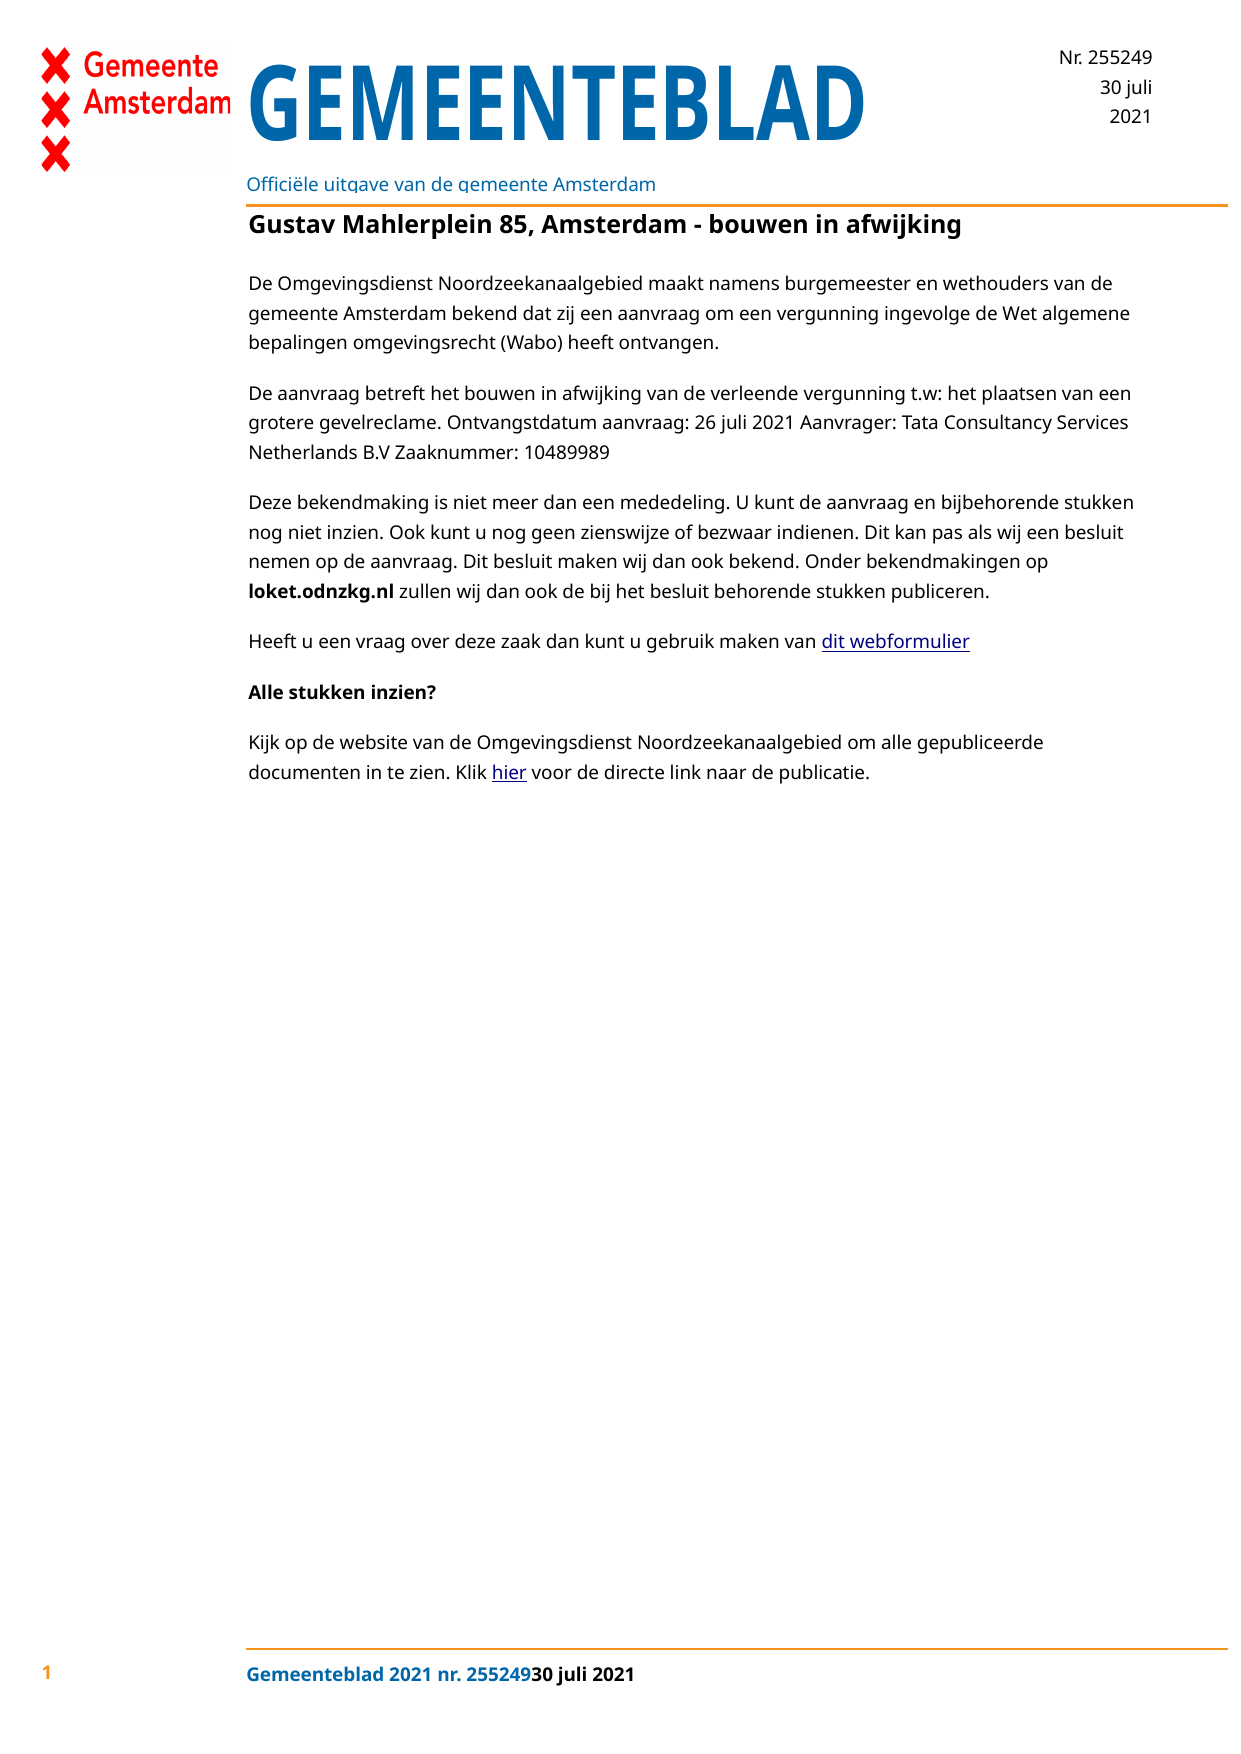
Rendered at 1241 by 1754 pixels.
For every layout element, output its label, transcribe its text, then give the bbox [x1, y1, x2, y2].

text De aanvraag betreft het bouwen in afwijking van de verleende vergunning t.w: het plaatsen van een grotere gevelreclame. Ontvangstdatum aanvraag: 26 juli 2021 Aanvrager: Tata Consultancy Services Netherlands B.V Zaaknummer: 10489989 [248, 380, 1152, 465]
picture [41, 47, 231, 172]
text Gustav Mahlerplein 85, Amsterdam - bouwen in afwijking [248, 207, 1152, 241]
text Alle stukken inzien? [248, 679, 1152, 705]
text Kijk op de website van de Omgevingsdienst Noordzeekanaalgebied om alle gepubliceerde documenten in te zien. Klik hier voor de directe link naar de publicatie. [248, 729, 1152, 785]
text Deze bekendmaking is niet meer dan een mededeling. U kunt de aanvraag en bijbehorende stukken nog niet inzien. Ook kunt u nog geen zienswijze of bezwaar indienen. Dit kan pas als wij een besluit nemen op de aanvraag. Dit besluit maken wij dan ook bekend. Onder bekendmakingen op loket.odnzkg.nl zullen wij dan ook de bij het besluit behorende stukken publiceren. [248, 489, 1152, 604]
text Heeft u een vraag over deze zaak dan kunt u gebruik maken van dit webformulier [248, 629, 1152, 654]
text De Omgevingsdienst Noordzeekanaalgebied maakt namens burgemeester en wethouders van de gemeente Amsterdam bekend dat zij een aanvraag om een vergunning ingevolge de Wet algemene bepalingen omgevingsrecht (Wabo) heeft ontvangen. [248, 270, 1152, 355]
